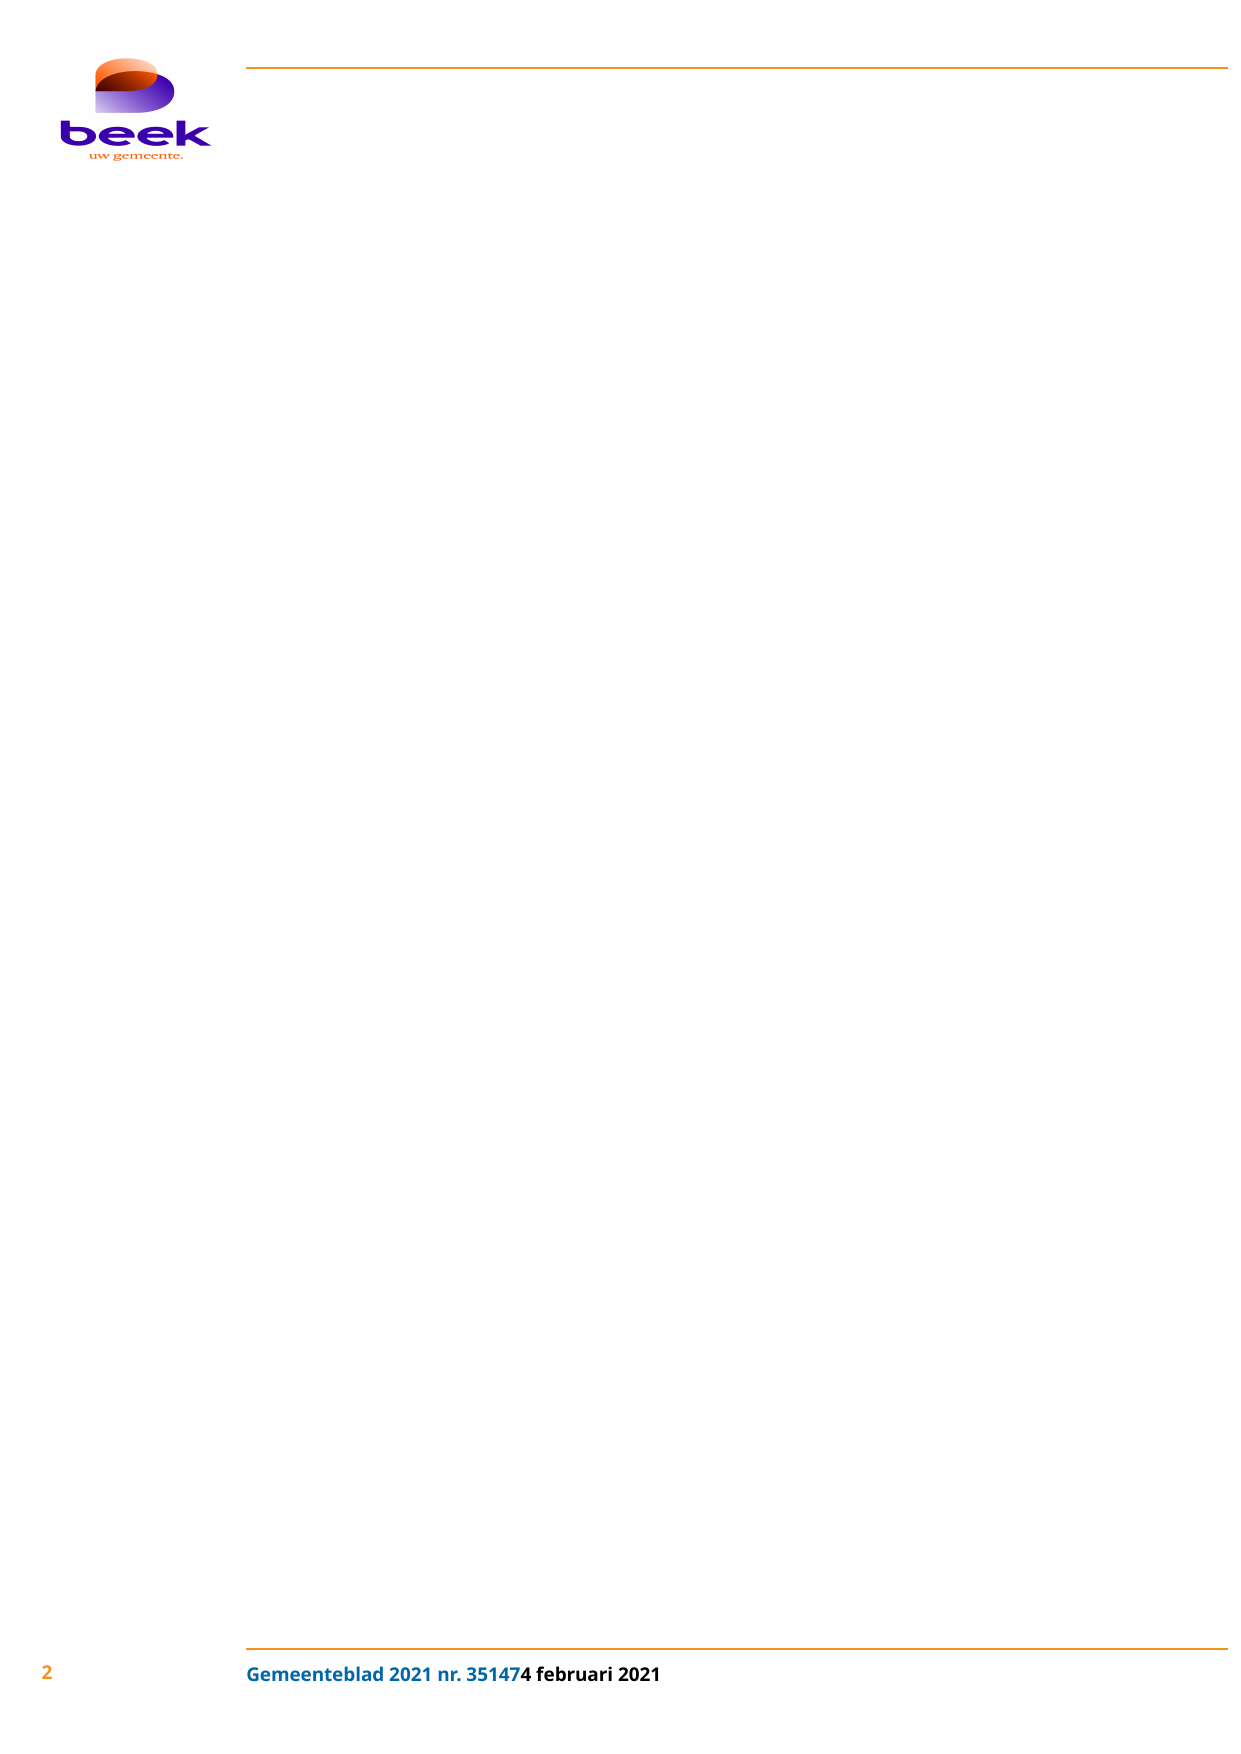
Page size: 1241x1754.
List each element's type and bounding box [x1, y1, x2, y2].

picture [41, 47, 231, 172]
